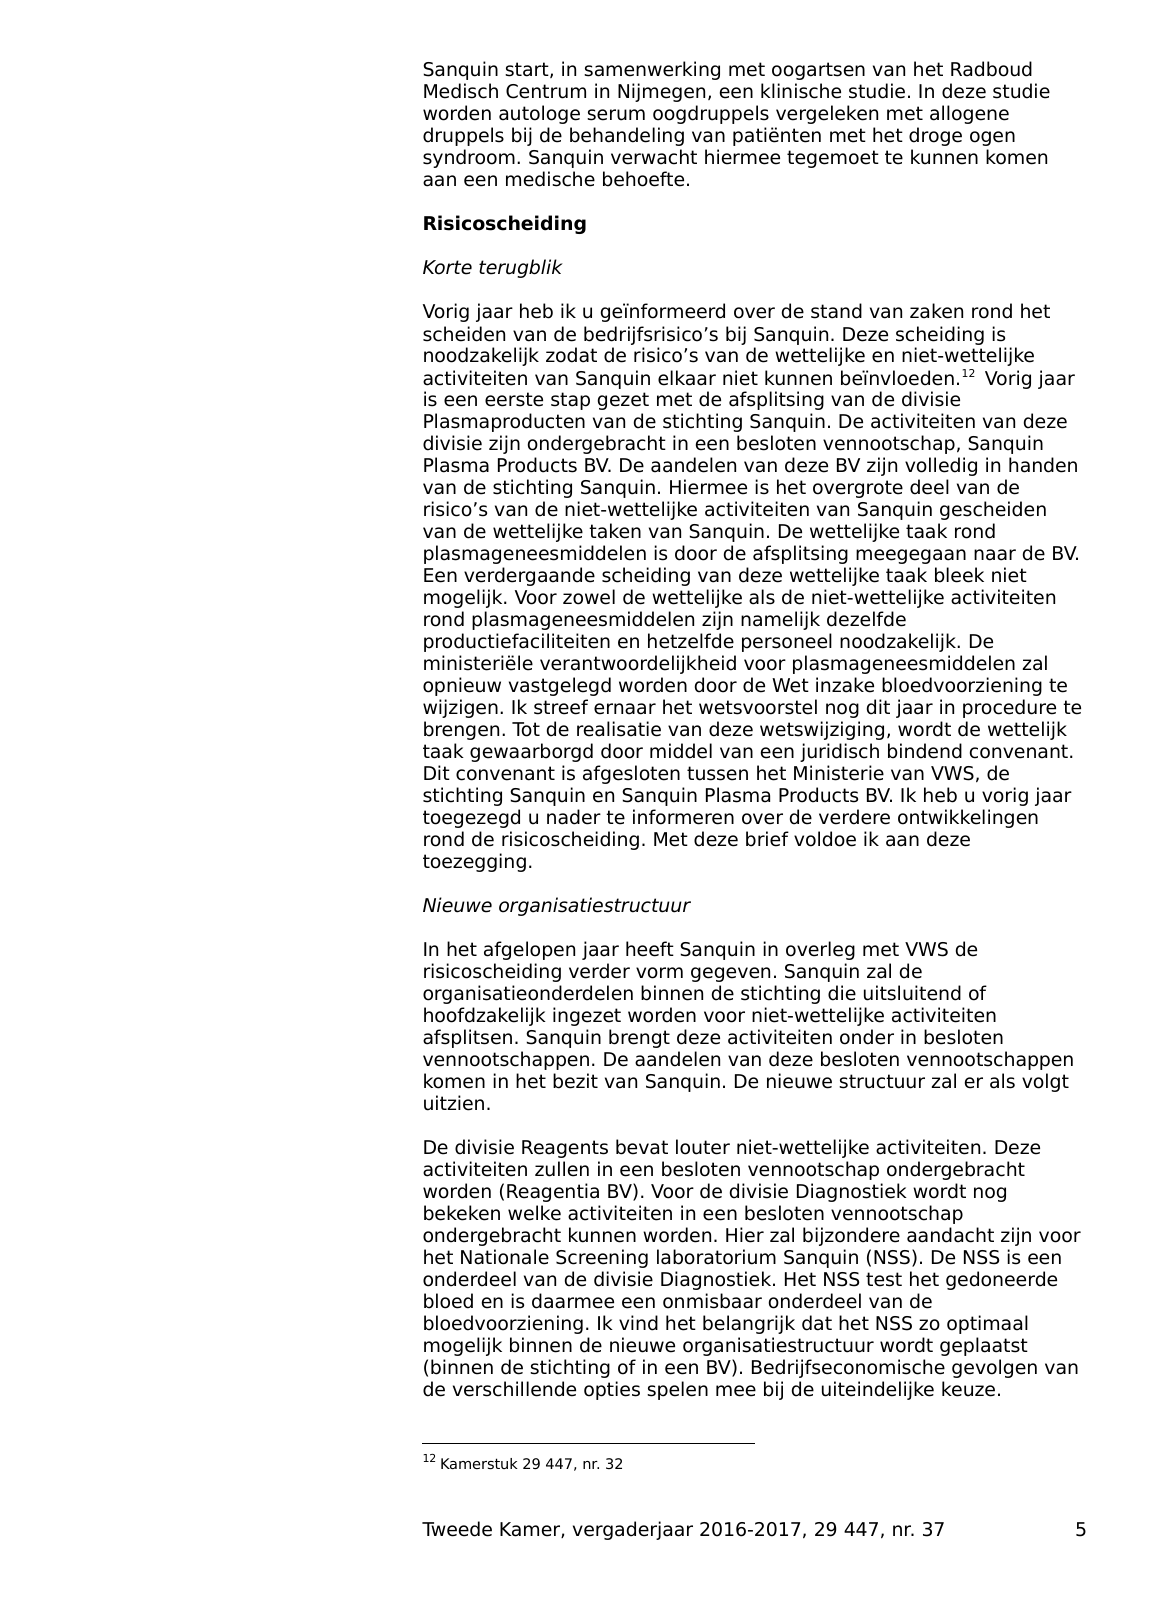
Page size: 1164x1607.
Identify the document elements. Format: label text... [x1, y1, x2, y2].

text In het afgelopen jaar heeft Sanquin in overleg met VWS de risicoscheiding verder vorm gegeven. Sanquin zal de organisatieonderdelen binnen de stichting die uitsluitend of hoofdzakelijk ingezet worden voor niet-wettelijke activiteiten afsplitsen. Sanquin brengt deze activiteiten onder in besloten vennootschappen. De aandelen van deze besloten vennootschappen komen in het bezit van Sanquin. De nieuwe structuur zal er als volgt uitzien. [422, 939, 1087, 1115]
text Sanquin start, in samenwerking met oogartsen van het Radboud Medisch Centrum in Nijmegen, een klinische studie. In deze studie worden autologe serum oogdruppels vergeleken met allogene druppels bij de behandeling van patiënten met het droge ogen syndroom. Sanquin verwacht hiermee tegemoet te kunnen komen aan een medische behoefte. [422, 59, 1087, 191]
subtitle Risicoscheiding [422, 213, 1087, 235]
subtitle Korte terugblik [422, 257, 1087, 279]
text Kamerstuk 29 447, nr. 32 [422, 1452, 1087, 1474]
subtitle Nieuwe organisatiestructuur [422, 895, 1087, 917]
text Vorig jaar heb ik u geïnformeerd over de stand van zaken rond het scheiden van de bedrijfsrisico’s bij Sanquin. Deze scheiding is noodzakelijk zodat de risico’s van de wettelijke en niet-wettelijke activiteiten van Sanquin elkaar niet kunnen beïnvloeden. Vorig jaar is een eerste stap gezet met de afsplitsing van de divisie Plasmaproducten van de stichting Sanquin. De activiteiten van deze divisie zijn ondergebracht in een besloten vennootschap, Sanquin Plasma Products BV. De aandelen van deze BV zijn volledig in handen van de stichting Sanquin. Hiermee is het overgrote deel van de risico’s van de niet-wettelijke activiteiten van Sanquin gescheiden van de wettelijke taken van Sanquin. De wettelijke taak rond plasmageneesmiddelen is door de afsplitsing meegegaan naar de BV. Een verdergaande scheiding van deze wettelijke taak bleek niet mogelijk. Voor zowel de wettelijke als de niet-wettelijke activiteiten rond plasmageneesmiddelen zijn namelijk dezelfde productiefaciliteiten en hetzelfde personeel noodzakelijk. De ministeriële verantwoordelijkheid voor plasmageneesmiddelen zal opnieuw vastgelegd worden door de Wet inzake bloedvoorziening te wijzigen. Ik streef ernaar het wetsvoorstel nog dit jaar in procedure te brengen. Tot de realisatie van deze wetswijziging, wordt de wettelijk taak gewaarborgd door middel van een juridisch bindend convenant. Dit convenant is afgesloten tussen het Ministerie van VWS, de stichting Sanquin en Sanquin Plasma Products BV. Ik heb u vorig jaar toegezegd u nader te informeren over de verdere ontwikkelingen rond de risicoscheiding. Met deze brief voldoe ik aan deze toezegging. [422, 301, 1087, 873]
text De divisie Reagents bevat louter niet-wettelijke activiteiten. Deze activiteiten zullen in een besloten vennootschap ondergebracht worden (Reagentia BV). Voor de divisie Diagnostiek wordt nog bekeken welke activiteiten in een besloten vennootschap ondergebracht kunnen worden. Hier zal bijzondere aandacht zijn voor het Nationale Screening laboratorium Sanquin (NSS). De NSS is een onderdeel van de divisie Diagnostiek. Het NSS test het gedoneerde bloed en is daarmee een onmisbaar onderdeel van de bloedvoorziening. Ik vind het belangrijk dat het NSS zo optimaal mogelijk binnen de nieuwe organisatiestructuur wordt geplaatst (binnen de stichting of in een BV). Bedrijfseconomische gevolgen van de verschillende opties spelen mee bij de uiteindelijke keuze. [422, 1137, 1087, 1401]
